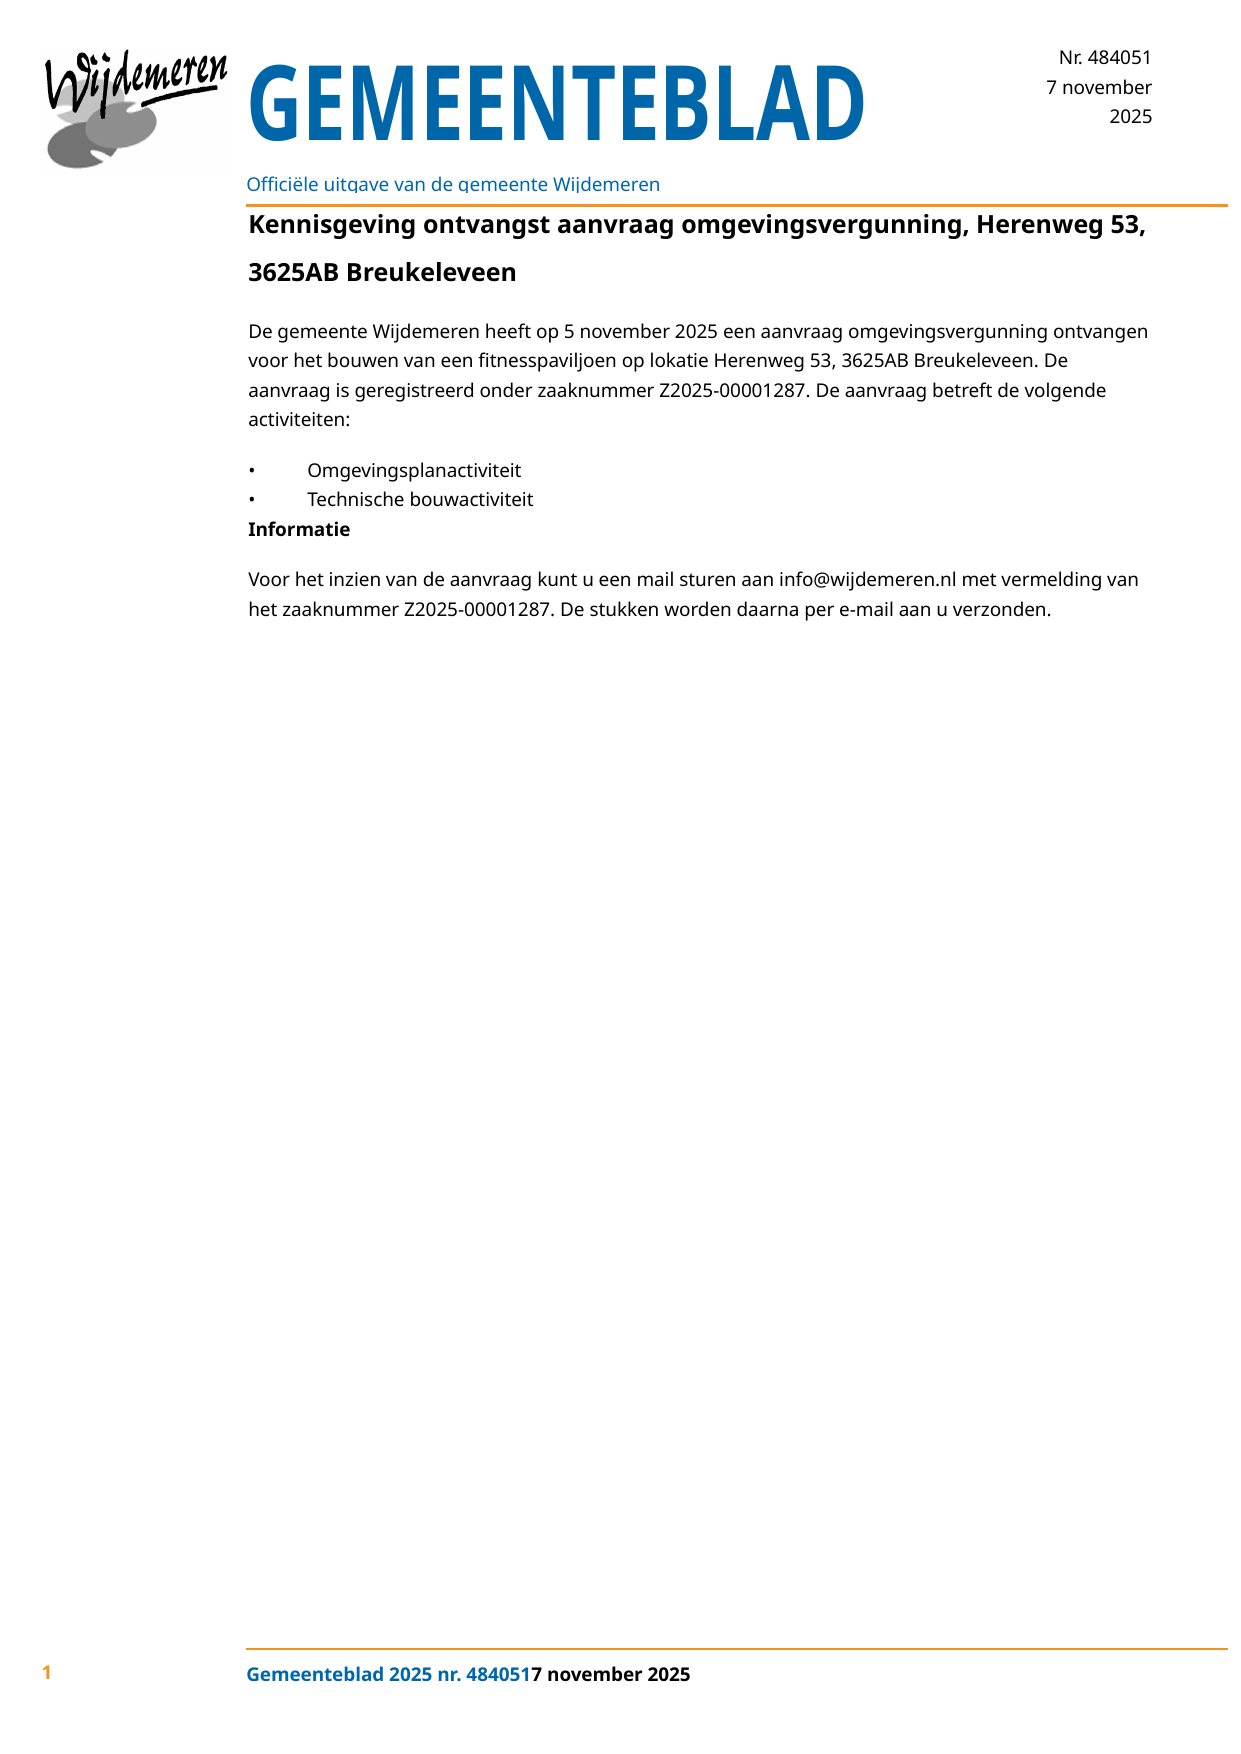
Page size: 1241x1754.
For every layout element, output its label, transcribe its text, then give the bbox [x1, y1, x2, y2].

picture [41, 47, 231, 172]
list Technische bouwactiviteit [248, 487, 1152, 512]
text Voor het inzien van de aanvraag kunt u een mail sturen aan info@wijdemeren.nl met vermelding van het zaaknummer Z2025-00001287. De stukken worden daarna per e-mail aan u verzonden. [248, 567, 1152, 622]
text Informatie [248, 516, 1152, 542]
text De gemeente Wijdemeren heeft op 5 november 2025 een aanvraag omgevingsvergunning ontvangen voor het bouwen van een fitnesspaviljoen op lokatie Herenweg 53, 3625AB Breukeleveen. De aanvraag is geregistreerd onder zaaknummer Z2025-00001287. De aanvraag betreft de volgende activiteiten: [248, 318, 1152, 432]
text Kennisgeving ontvangst aanvraag omgevingsvergunning, Herenweg 53, 3625AB Breukeleveen [248, 207, 1152, 288]
list Omgevingsplanactiviteit [248, 457, 1152, 483]
